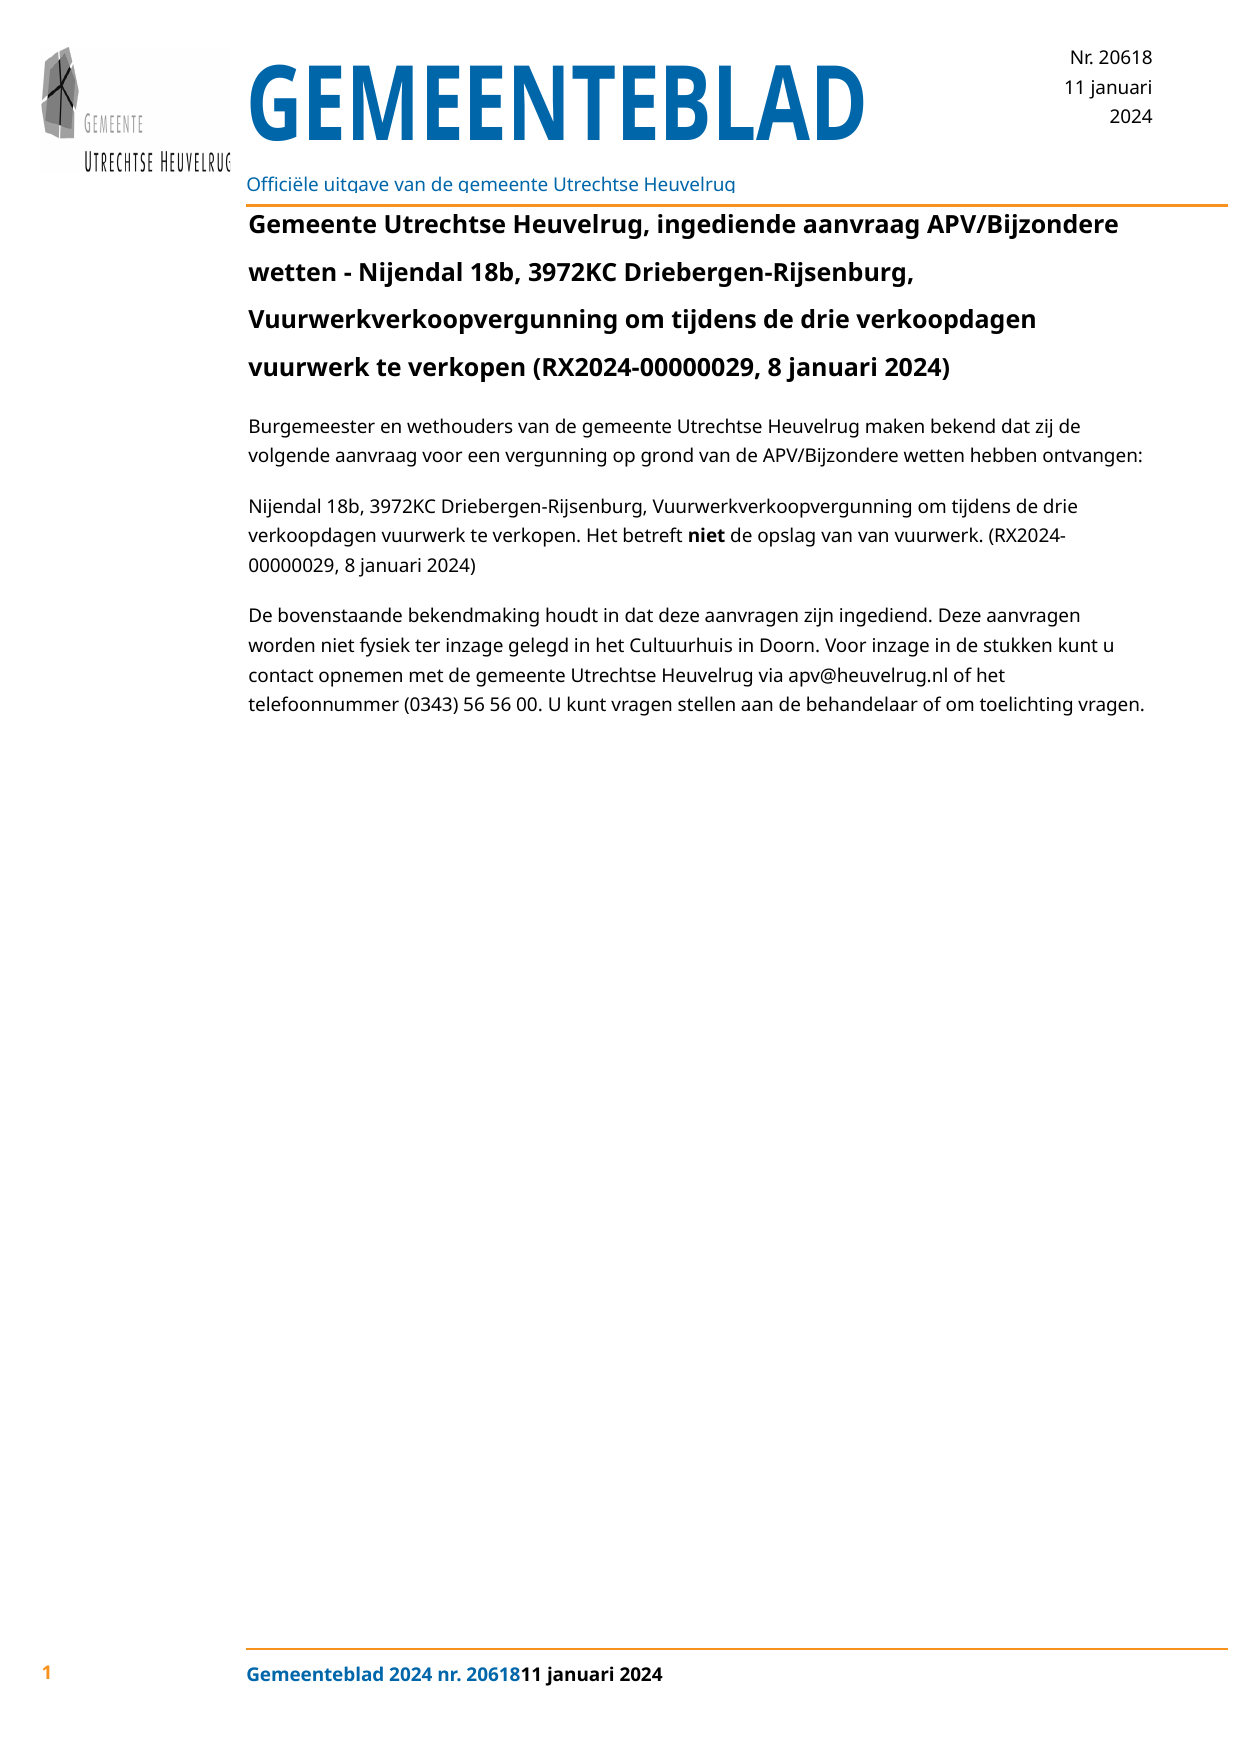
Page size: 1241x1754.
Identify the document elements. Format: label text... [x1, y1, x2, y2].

text De bovenstaande bekendmaking houdt in dat deze aanvragen zijn ingediend. Deze aanvragen worden niet fysiek ter inzage gelegd in het Cultuurhuis in Doorn. Voor inzage in de stukken kunt u contact opnemen met de gemeente Utrechtse Heuvelrug via apv@heuvelrug.nl of het telefoonnummer (0343) 56 56 00. U kunt vragen stellen aan de behandelaar of om toelichting vragen. [248, 603, 1152, 717]
text Gemeente Utrechtse Heuvelrug, ingediende aanvraag APV/Bijzondere wetten - Nijendal 18b, 3972KC Driebergen-Rijsenburg, Vuurwerkverkoopvergunning om tijdens de drie verkoopdagen vuurwerk te verkopen (RX2024-00000029, 8 januari 2024) [248, 207, 1152, 384]
text Nijendal 18b, 3972KC Driebergen-Rijsenburg, Vuurwerkverkoopvergunning om tijdens de drie verkoopdagen vuurwerk te verkopen. Het betreft niet de opslag van van vuurwerk. (RX2024-00000029, 8 januari 2024) [248, 493, 1152, 578]
text Burgemeester en wethouders van de gemeente Utrechtse Heuvelrug maken bekend dat zij de volgende aanvraag voor een vergunning op grond van de APV/Bijzondere wetten hebben ontvangen: [248, 413, 1152, 468]
picture [41, 47, 231, 172]
